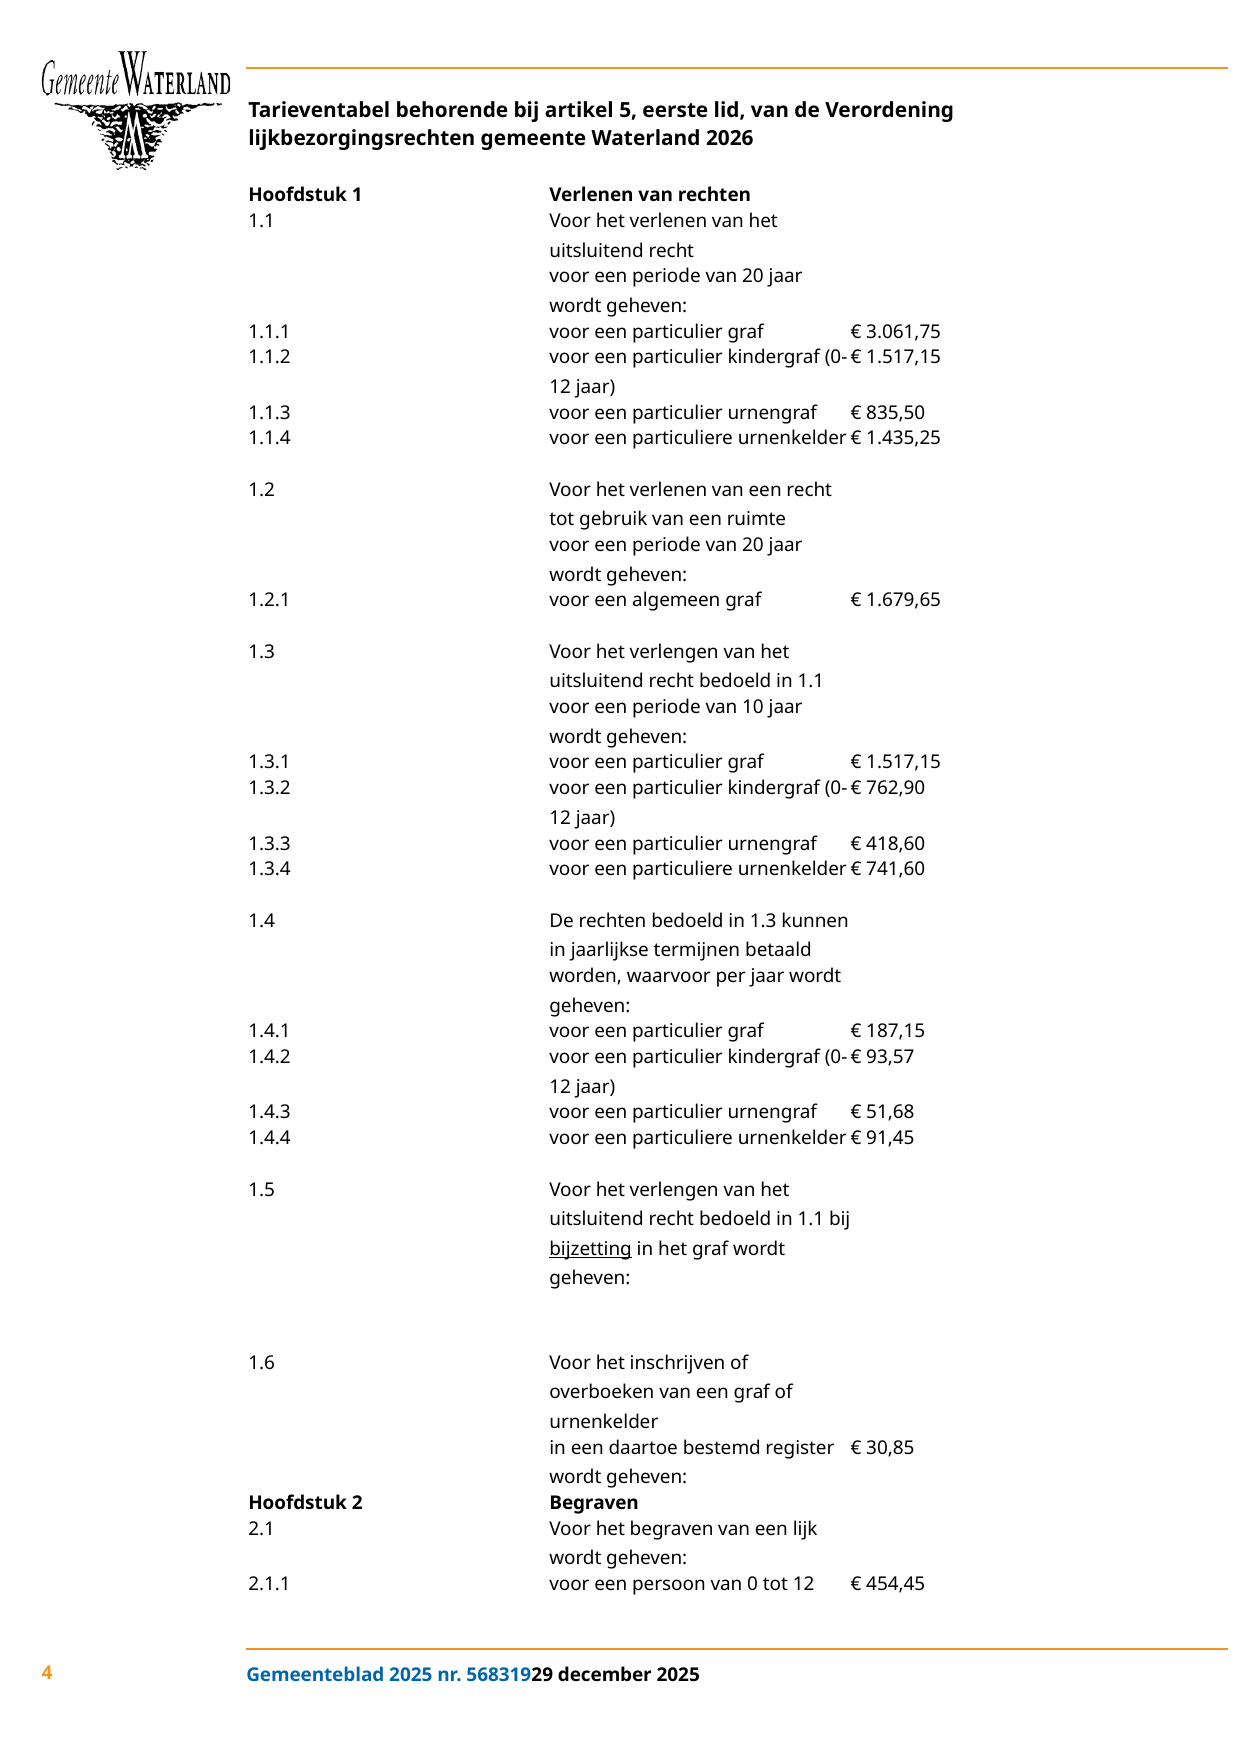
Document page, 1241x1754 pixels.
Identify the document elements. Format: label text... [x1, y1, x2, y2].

table_cell voor een particulier kindergraf (0-12 jaar) [549, 344, 850, 399]
table_cell 1.5 [248, 1176, 549, 1290]
table_cell 1.4.2 [248, 1043, 549, 1099]
table_cell voor een particulier graf [549, 1018, 850, 1043]
table_cell voor een periode van 20 jaar wordt geheven: [549, 263, 850, 318]
table_cell Voor het verlengen van het uitsluitend recht bedoeld in 1.1 bij bijzetting in het graf wordt geheven: [549, 1176, 850, 1290]
table_cell voor een particulier urnengraf [549, 1099, 850, 1124]
table_cell [248, 881, 549, 907]
table_cell [248, 531, 549, 587]
table_cell Voor het begraven van een lijk wordt geheven: [549, 1515, 850, 1570]
table_cell € 454,45 [850, 1570, 1152, 1596]
table_cell 1.4.1 [248, 1018, 549, 1043]
table_cell voor een particulier kindergraf (0-12 jaar) [549, 775, 850, 830]
table_cell voor een particulier urnengraf [549, 830, 850, 856]
table_header [850, 1349, 1152, 1434]
table_cell € 187,15 [850, 1018, 1152, 1043]
table_cell 1.3.3 [248, 830, 549, 856]
table_cell voor een periode van 20 jaar wordt geheven: [549, 531, 850, 587]
table_cell [850, 613, 1152, 638]
table_cell [850, 881, 1152, 907]
table_cell [248, 450, 549, 476]
table_cell € 30,85 [850, 1434, 1152, 1489]
table_cell worden, waarvoor per jaar wordt geheven: [549, 962, 850, 1018]
table_cell Begraven [549, 1489, 850, 1515]
table_cell voor een particulier kindergraf (0-12 jaar) [549, 1043, 850, 1099]
picture [41, 47, 231, 172]
table_cell 2.1 [248, 1515, 549, 1570]
table_cell 1.4.3 [248, 1099, 549, 1124]
table_cell 2.1.1 [248, 1570, 549, 1596]
table_cell € 762,90 [850, 775, 1152, 830]
table_cell € 835,50 [850, 399, 1152, 424]
table_cell Hoofdstuk 2 [248, 1489, 549, 1515]
table_cell [850, 450, 1152, 476]
table_cell 1.3 [248, 638, 549, 693]
table_cell [850, 1489, 1152, 1515]
table_header Verlenen van rechten [549, 181, 850, 207]
table_cell voor een periode van 10 jaar wordt geheven: [549, 694, 850, 749]
table_cell [549, 450, 850, 476]
table_cell Voor het verlengen van het uitsluitend recht bedoeld in 1.1 [549, 638, 850, 693]
table_cell € 1.435,25 [850, 425, 1152, 450]
table_cell [850, 694, 1152, 749]
table_cell voor een particuliere urnenkelder [549, 425, 850, 450]
table_cell [248, 1434, 549, 1489]
table_cell [248, 694, 549, 749]
table_cell [549, 1150, 850, 1176]
table_cell voor een particulier urnengraf [549, 399, 850, 424]
table_cell [549, 613, 850, 638]
table_cell [248, 613, 549, 638]
table_cell 1.1.1 [248, 318, 549, 343]
table_cell [850, 263, 1152, 318]
table_cell 1.3.2 [248, 775, 549, 830]
table_cell € 3.061,75 [850, 318, 1152, 343]
table_cell [850, 476, 1152, 531]
table_cell € 741,60 [850, 856, 1152, 881]
table_cell voor een algemeen graf [549, 587, 850, 612]
table_cell [850, 1515, 1152, 1570]
text Tarieventabel behorende bij artikel 5, eerste lid, van de Verordening lijkbezorgingsrechten gemeente Waterland 2026 [248, 95, 1152, 152]
table_cell 1.2 [248, 476, 549, 531]
table_cell € 93,57 [850, 1043, 1152, 1099]
table_cell € 1.517,15 [850, 344, 1152, 399]
table_cell 1.3.1 [248, 749, 549, 774]
table_header Hoofdstuk 1 [248, 181, 549, 207]
table_cell € 1.517,15 [850, 749, 1152, 774]
table_cell 1.3.4 [248, 856, 549, 881]
table_cell [248, 1150, 549, 1176]
table_cell Voor het verlenen van het uitsluitend recht [549, 207, 850, 262]
table_cell [850, 531, 1152, 587]
table_cell Voor het verlenen van een recht tot gebruik van een ruimte [549, 476, 850, 531]
table_cell € 1.679,65 [850, 587, 1152, 612]
table_cell voor een particuliere urnenkelder [549, 856, 850, 881]
table_cell 1.1.4 [248, 425, 549, 450]
table_cell voor een particulier graf [549, 749, 850, 774]
table_cell [850, 907, 1152, 962]
table_cell [549, 881, 850, 907]
table_cell voor een persoon van 0 tot 12 [549, 1570, 850, 1596]
table_header Voor het inschrijven of overboeken van een graf of urnenkelder [549, 1349, 850, 1434]
table_header [850, 181, 1152, 207]
table_header 1.6 [248, 1349, 549, 1434]
table_cell 1.1.3 [248, 399, 549, 424]
table_cell 1.4.4 [248, 1124, 549, 1150]
table_cell voor een particuliere urnenkelder [549, 1124, 850, 1150]
table_cell De rechten bedoeld in 1.3 kunnen in jaarlijkse termijnen betaald [549, 907, 850, 962]
table_cell [248, 263, 549, 318]
table_cell [850, 638, 1152, 693]
table_cell [850, 1150, 1152, 1176]
table_cell 1.4 [248, 907, 549, 962]
table_cell € 418,60 [850, 830, 1152, 856]
table_cell [850, 1176, 1152, 1290]
table_cell € 91,45 [850, 1124, 1152, 1150]
table_cell € 51,68 [850, 1099, 1152, 1124]
table_cell 1.2.1 [248, 587, 549, 612]
table_cell [248, 962, 549, 1018]
table_cell [850, 207, 1152, 262]
table_cell in een daartoe bestemd register wordt geheven: [549, 1434, 850, 1489]
table_cell 1.1.2 [248, 344, 549, 399]
table_cell 1.1 [248, 207, 549, 262]
table_cell voor een particulier graf [549, 318, 850, 343]
table_cell [850, 962, 1152, 1018]
